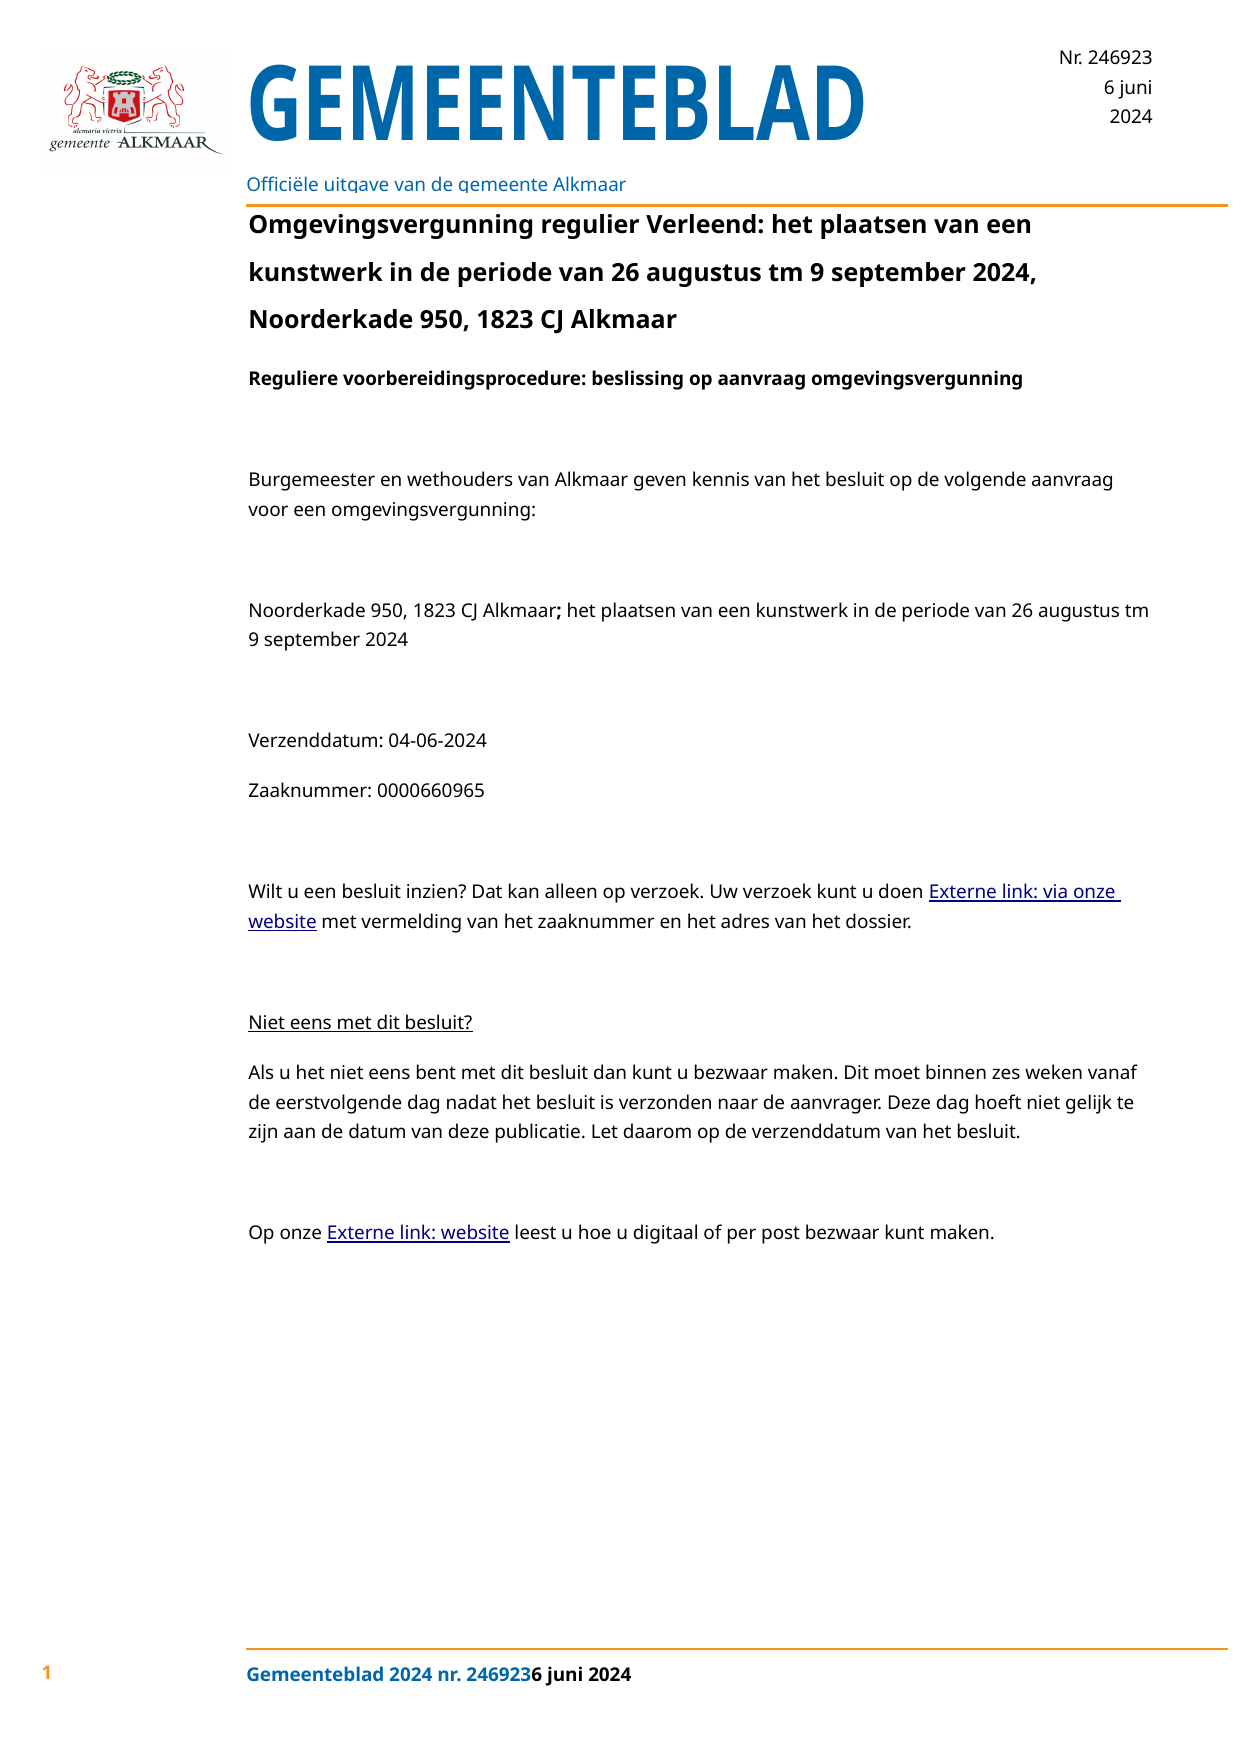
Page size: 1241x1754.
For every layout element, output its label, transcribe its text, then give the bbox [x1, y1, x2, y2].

text Als u het niet eens bent met dit besluit dan kunt u bezwaar maken. Dit moet binnen zes weken vanaf de eerstvolgende dag nadat het besluit is verzonden naar de aanvrager. Deze dag hoeft niet gelijk te zijn aan de datum van deze publicatie. Let daarom op de verzenddatum van het besluit. [248, 1059, 1152, 1144]
text Op onze Externe link: website leest u hoe u digitaal of per post bezwaar kunt maken. [248, 1219, 1152, 1245]
text Reguliere voorbereidingsprocedure: beslissing op aanvraag omgevingsvergunning [248, 366, 1152, 391]
text Wilt u een besluit inzien? Dat kan alleen op verzoek. Uw verzoek kunt u doen Externe link: via onze website met vermelding van het zaaknummer en het adres van het dossier. [248, 878, 1152, 934]
text Omgevingsvergunning regulier Verleend: het plaatsen van een kunstwerk in de periode van 26 augustus tm 9 september 2024, Noorderkade 950, 1823 CJ Alkmaar [248, 207, 1152, 336]
text Niet eens met dit besluit? [248, 1009, 1152, 1034]
text Burgemeester en wethouders van Alkmaar geven kennis van het besluit op de volgende aanvraag voor een omgevingsvergunning: [248, 466, 1152, 522]
text Verzenddatum: 04-06-2024 [248, 727, 1152, 753]
picture [41, 47, 231, 172]
text Zaaknummer: 0000660965 [248, 778, 1152, 803]
text Noorderkade 950, 1823 CJ Alkmaar; het plaatsen van een kunstwerk in de periode van 26 augustus tm 9 september 2024 [248, 597, 1152, 652]
